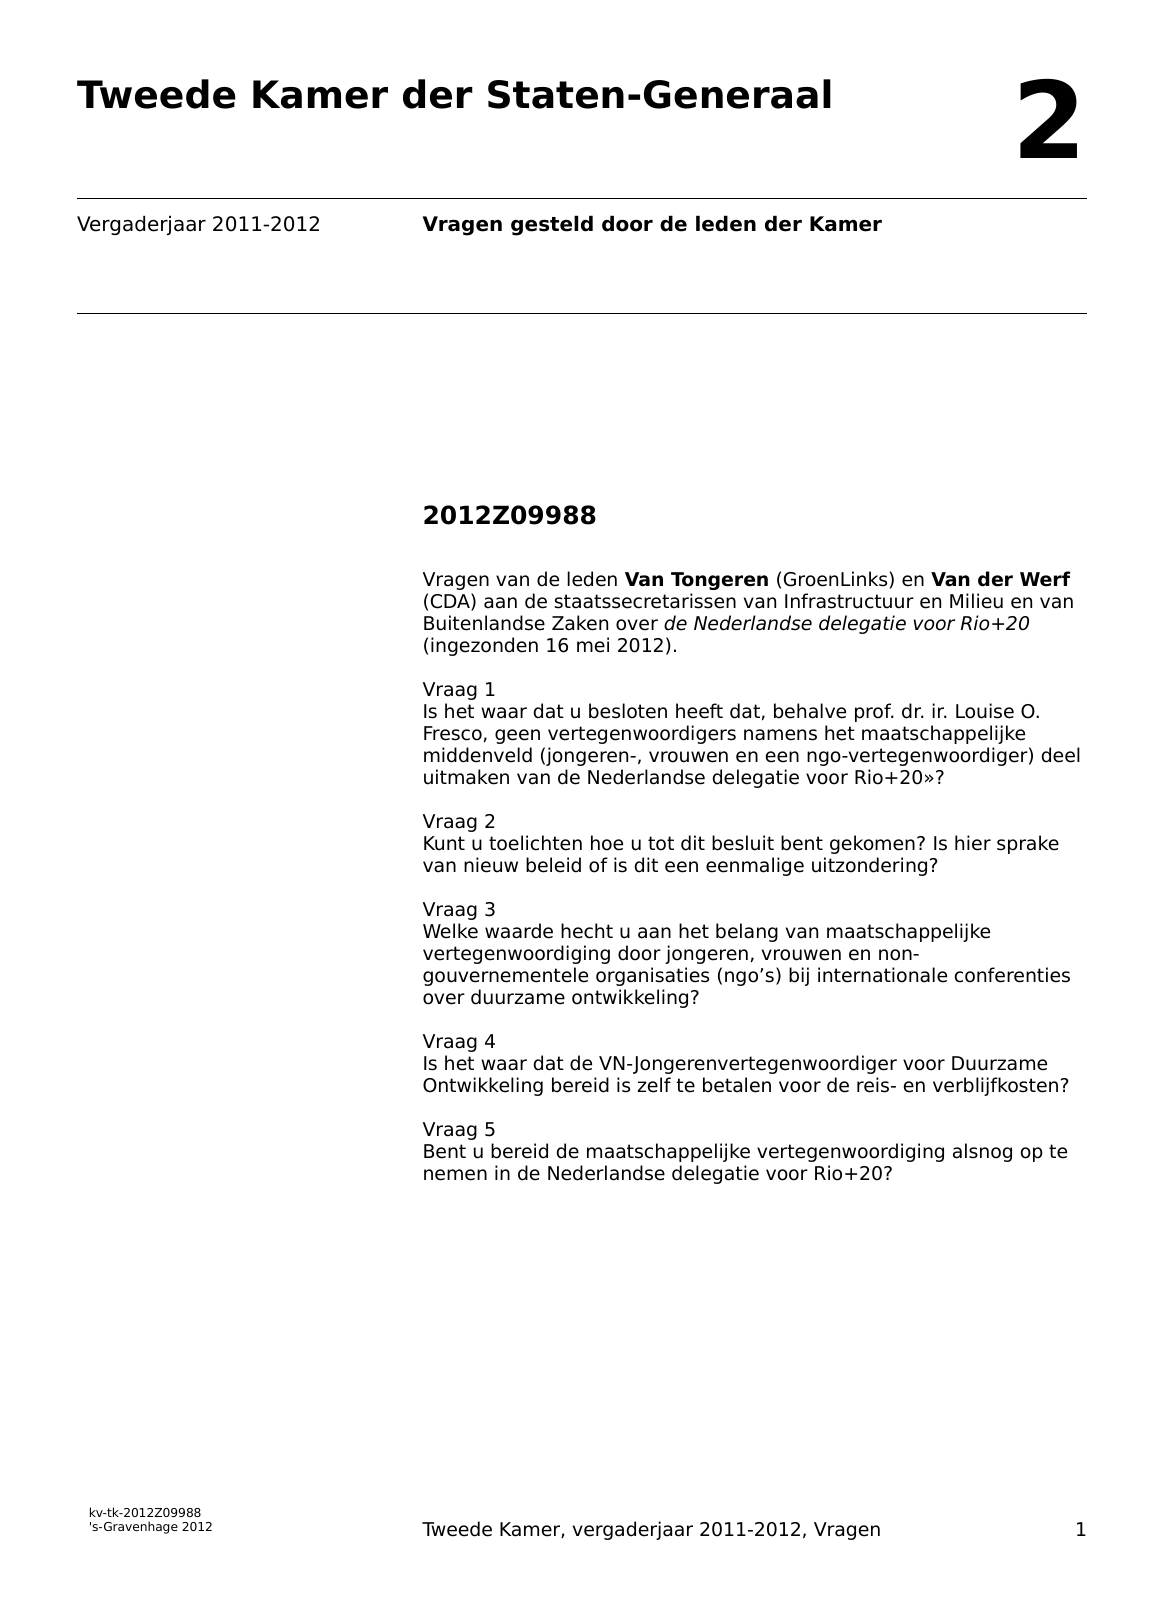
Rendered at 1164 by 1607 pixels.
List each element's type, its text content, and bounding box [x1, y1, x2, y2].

text kv-tk-2012Z09988 [88, 1506, 323, 1520]
text Vraag 1 [422, 679, 1087, 701]
text 2012Z09988 [422, 501, 1087, 531]
text Vraag 3 [422, 899, 1087, 921]
table_cell Vragen gesteld door de leden der Kamer [422, 199, 1087, 313]
text Bent u bereid de maatschappelijke vertegenwoordiging alsnog op te nemen in de Nederlandse delegatie voor Rio+20? [422, 1141, 1087, 1185]
text Vragen van de leden Van Tongeren (GroenLinks) en Van der Werf (CDA) aan de staatssecretarissen van Infrastructuur en Milieu en van Buitenlandse Zaken over de Nederlandse delegatie voor Rio+20 (ingezonden 16 mei 2012). [422, 569, 1087, 657]
text Is het waar dat u besloten heeft dat, behalve prof. dr. ir. Louise O. Fresco, geen vertegenwoordigers namens het maatschappelijke middenveld (jongeren-, vrouwen en een ngo-vertegenwoordiger) deel uitmaken van de Nederlandse delegatie voor Rio+20»? [422, 701, 1087, 789]
table_cell Vergaderjaar 2011-2012 [77, 199, 422, 313]
table_header 2 [886, 59, 1087, 198]
table_header Tweede Kamer der Staten-Generaal [77, 59, 886, 198]
text 's-Gravenhage 2012 [88, 1520, 323, 1534]
text Vraag 4 [422, 1031, 1087, 1053]
text Is het waar dat de VN-Jongerenvertegenwoordiger voor Duurzame Ontwikkeling bereid is zelf te betalen voor de reis- en verblijfkosten? [422, 1053, 1087, 1097]
text Vraag 2 [422, 811, 1087, 833]
text Welke waarde hecht u aan het belang van maatschappelijke vertegenwoordiging door jongeren, vrouwen en non-gouvernementele organisaties (ngo’s) bij internationale conferenties over duurzame ontwikkeling? [422, 921, 1087, 1009]
text Kunt u toelichten hoe u tot dit besluit bent gekomen? Is hier sprake van nieuw beleid of is dit een eenmalige uitzondering? [422, 833, 1087, 877]
text Vraag 5 [422, 1119, 1087, 1141]
